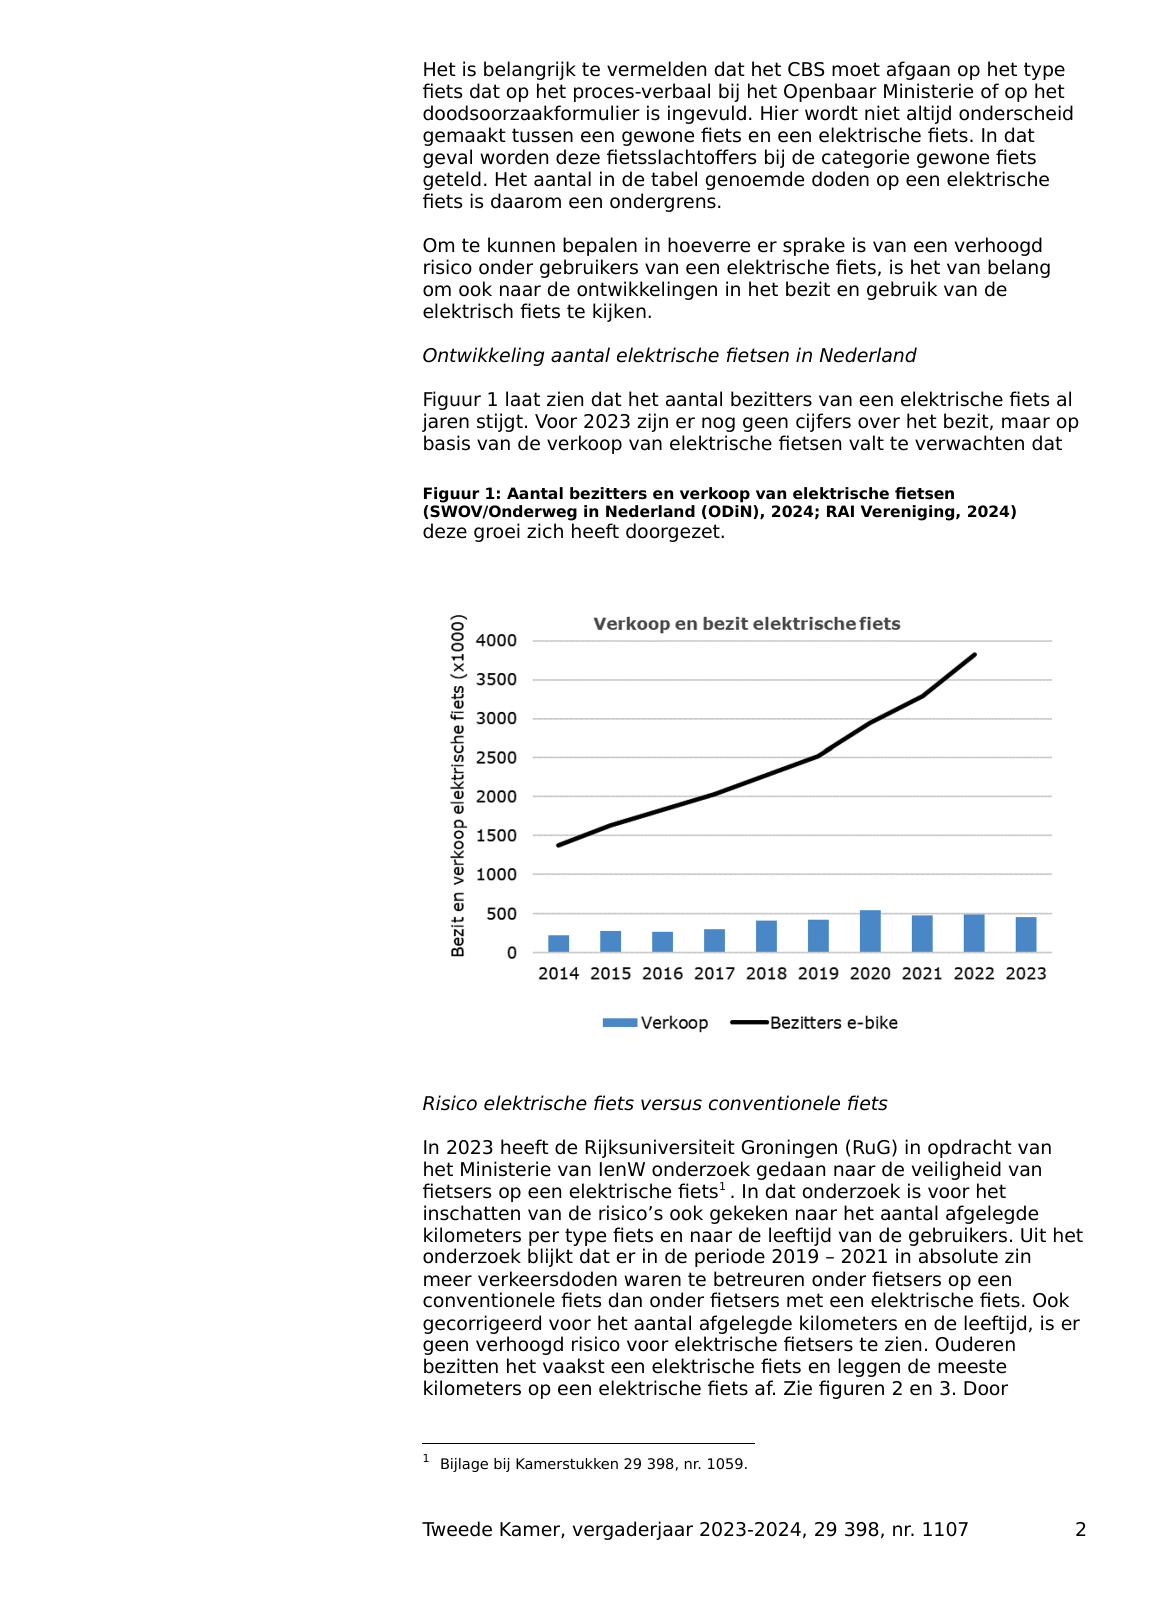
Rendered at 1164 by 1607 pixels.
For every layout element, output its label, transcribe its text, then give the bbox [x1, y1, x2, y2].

text Figuur 1 laat zien dat het aantal bezitters van een elektrische fiets al jaren stijgt. Voor 2023 zijn er nog geen cijfers over het bezit, maar op basis van de verkoop van elektrische fietsen valt te verwachten dat deze groei zich heeft doorgezet. [422, 389, 1087, 543]
text Het is belangrijk te vermelden dat het CBS moet afgaan op het type fiets dat op het proces-verbaal bij het Openbaar Ministerie of op het doodsoorzaakformulier is ingevuld. Hier wordt niet altijd onderscheid gemaakt tussen een gewone fiets en een elektrische fiets. In dat geval worden deze fietsslachtoffers bij de categorie gewone fiets geteld. Het aantal in de tabel genoemde doden op een elektrische fiets is daarom een ondergrens. [422, 59, 1087, 213]
subtitle Ontwikkeling aantal elektrische fietsen in Nederland [422, 345, 1087, 367]
text Bijlage bij Kamerstukken 29 398, nr. 1059. [422, 1452, 1087, 1474]
subtitle Risico elektrische fiets versus conventionele fiets [422, 1092, 1087, 1114]
text Figuur 1: Aantal bezitters en verkoop van elektrische fietsen (SWOV/Onderweg in Nederland (ODiN), 2024; RAI Vereniging, 2024) [422, 485, 1072, 521]
text In 2023 heeft de Rijksuniversiteit Groningen (RuG) in opdracht van het Ministerie van IenW onderzoek gedaan naar de veiligheid van fietsers op een elektrische fiets. In dat onderzoek is voor het inschatten van de risico’s ook gekeken naar het aantal afgelegde kilometers per type fiets en naar de leeftijd van de gebruikers. Uit het onderzoek blijkt dat er in de periode 2019 – 2021 in absolute zin meer verkeersdoden waren te betreuren onder fietsers op een conventionele fiets dan onder fietsers met een elektrische fiets. Ook gecorrigeerd voor het aantal afgelegde kilometers en de leeftijd, is er geen verhoogd risico voor elektrische fietsers te zien. Ouderen bezitten het vaakst een elektrische fiets en leggen de meeste kilometers op een elektrische fiets af. Zie figuren 2 en 3. Door [422, 1137, 1087, 1400]
picture [422, 599, 1072, 1049]
text Om te kunnen bepalen in hoeverre er sprake is van een verhoogd risico onder gebruikers van een elektrische fiets, is het van belang om ook naar de ontwikkelingen in het bezit en gebruik van de elektrisch fiets te kijken. [422, 235, 1087, 323]
